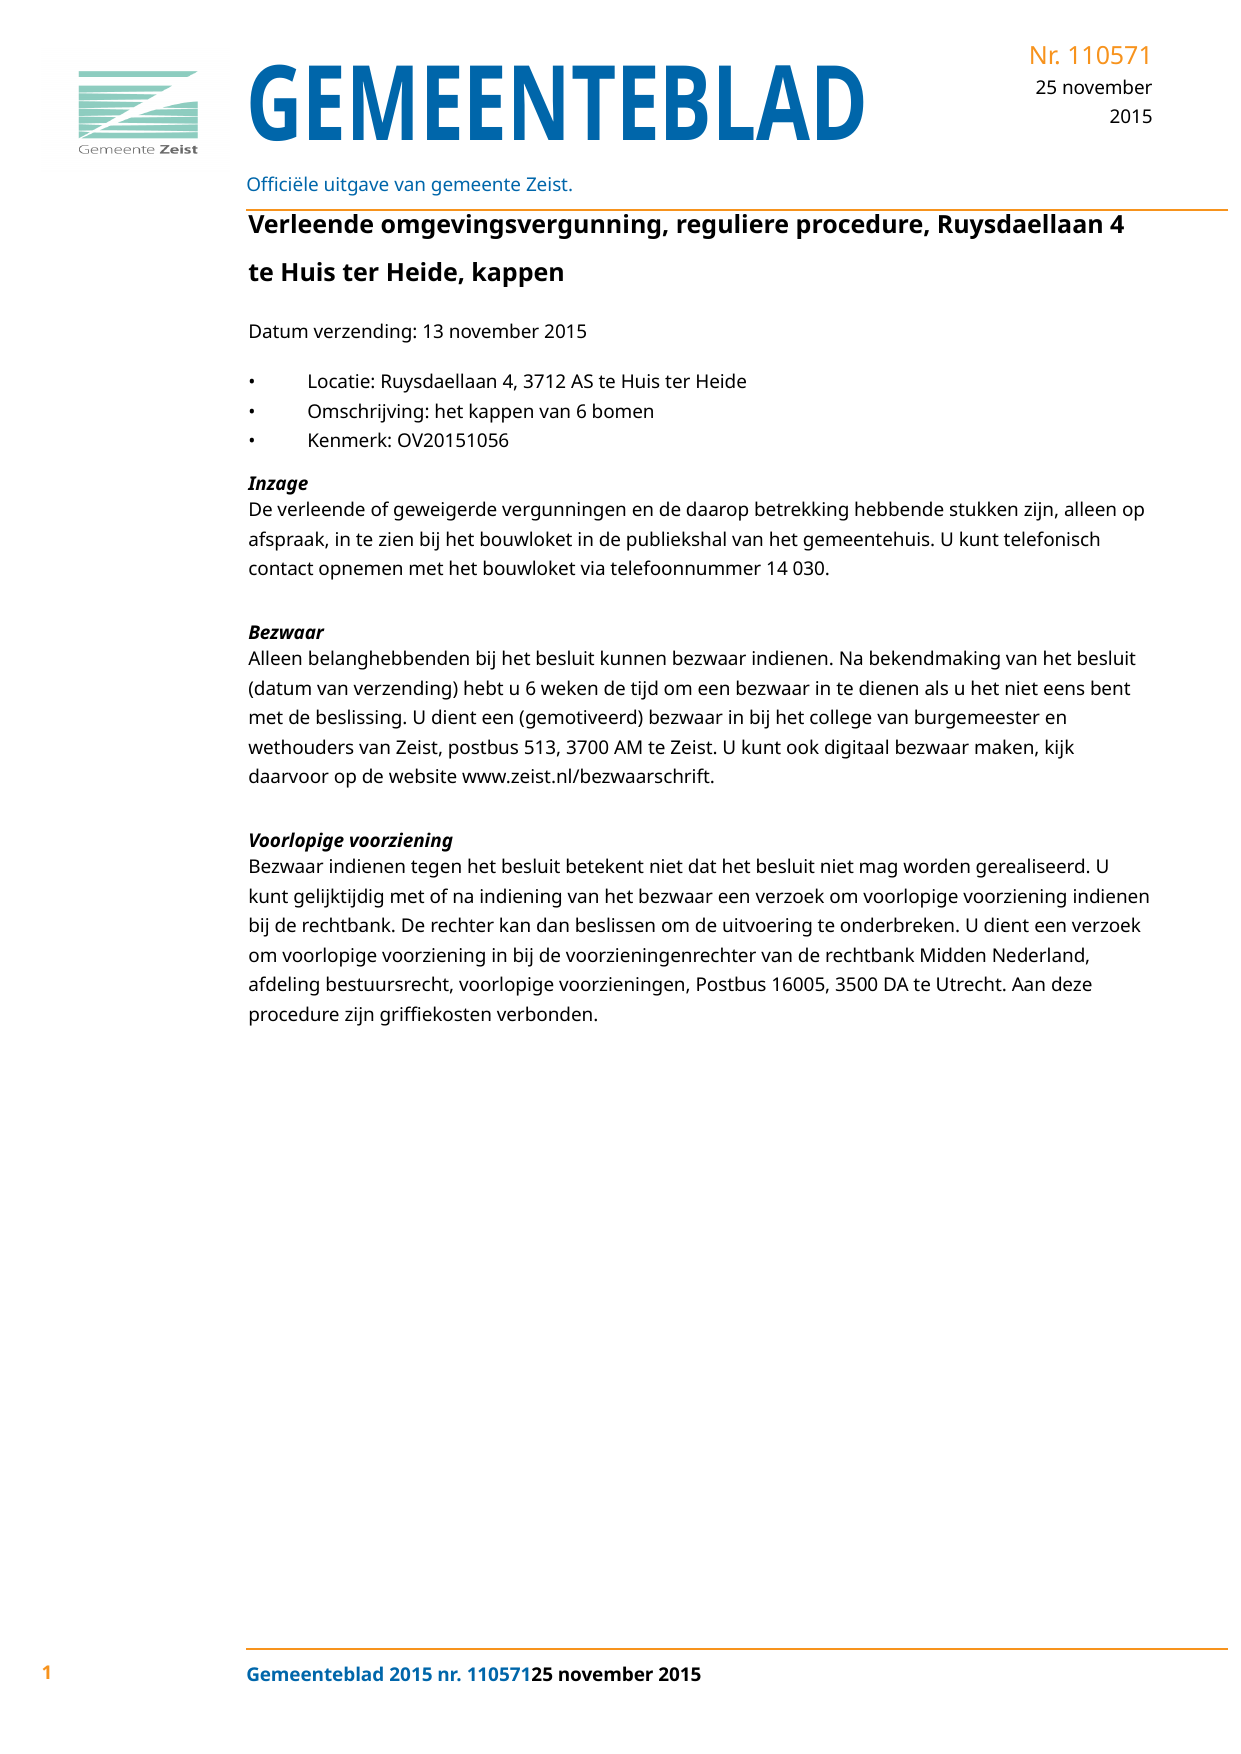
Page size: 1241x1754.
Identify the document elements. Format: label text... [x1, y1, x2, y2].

text Alleen belanghebbenden bij het besluit kunnen bezwaar indienen. Na bekendmaking van het besluit (datum van verzending) hebt u 6 weken de tijd om een bezwaar in te dienen als u het niet eens bent met de beslissing. U dient een (gemotiveerd) bezwaar in bij het college van burgemeester en wethouders van Zeist, postbus 513, 3700 AM te Zeist. U kunt ook digitaal bezwaar maken, kijk daarvoor op de website www.zeist.nl/bezwaarschrift. [248, 645, 1152, 789]
text Datum verzending: 13 november 2015 [248, 318, 1152, 344]
list Kenmerk: OV20151056 [248, 427, 1152, 453]
list Omschrijving: het kappen van 6 bomen [248, 398, 1152, 424]
text De verleende of geweigerde vergunningen en de daarop betrekking hebbende stukken zijn, alleen op afspraak, in te zien bij het bouwloket in de publiekshal van het gemeentehuis. U kunt telefonisch contact opnemen met het bouwloket via telefoonnummer 14 030. [248, 496, 1152, 581]
text Voorlopige voorziening [248, 827, 1152, 853]
list Locatie: Ruysdaellaan 4, 3712 AS te Huis ter Heide [248, 368, 1152, 394]
text Verleende omgevingsvergunning, reguliere procedure, Ruysdaellaan 4 te Huis ter Heide, kappen [248, 211, 1152, 288]
text Bezwaar [248, 619, 1152, 645]
text Inzage [248, 471, 1152, 496]
text Bezwaar indienen tegen het besluit betekent niet dat het besluit niet mag worden gerealiseerd. U kunt gelijktijdig met of na indiening van het bezwaar een verzoek om voorlopige voorziening indienen bij de rechtbank. De rechter kan dan beslissen om de uitvoering te onderbreken. U dient een verzoek om voorlopige voorziening in bij de voorzieningenrechter van de rechtbank Midden Nederland, afdeling bestuursrecht, voorlopige voorzieningen, Postbus 16005, 3500 DA te Utrecht. Aan deze procedure zijn griffiekosten verbonden. [248, 853, 1152, 1027]
picture [41, 47, 231, 172]
